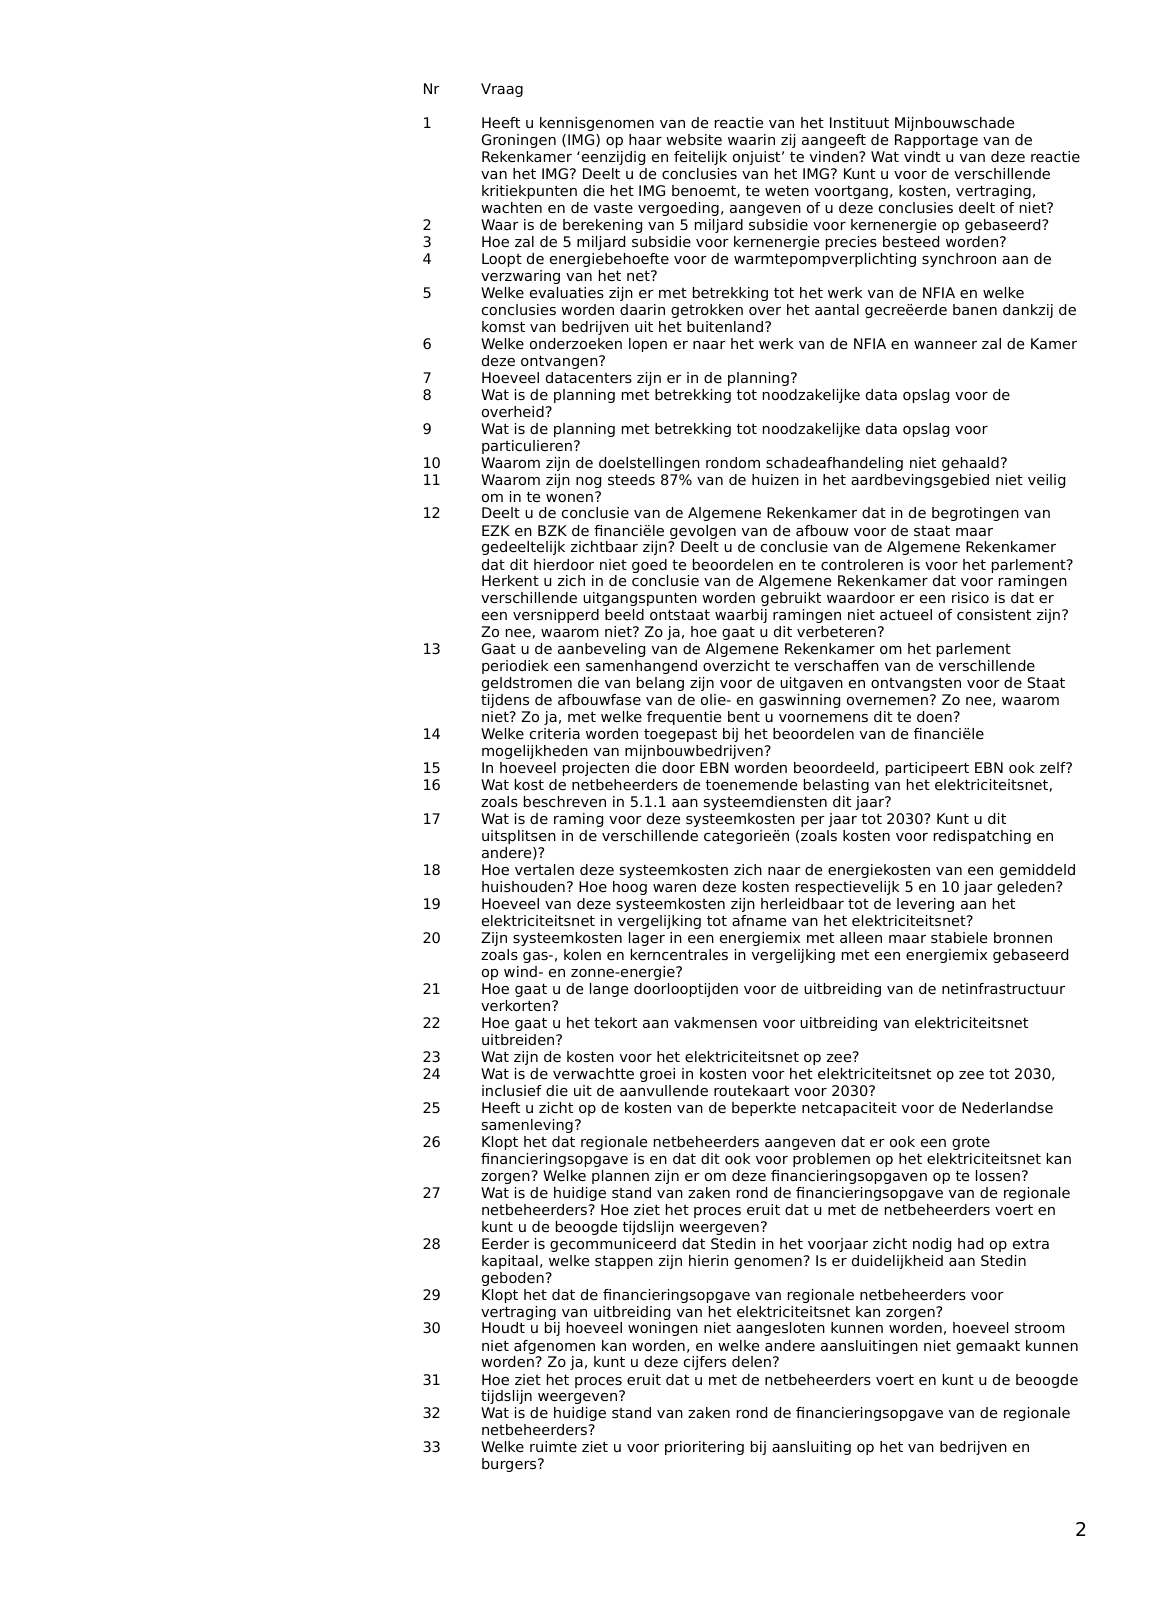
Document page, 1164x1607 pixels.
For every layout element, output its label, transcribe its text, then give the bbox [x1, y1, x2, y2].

table_cell Gaat u de aanbeveling van de Algemene Rekenkamer om het parlement periodiek een samenhangend overzicht te verschaffen van de verschillende geldstromen die van belang zijn voor de uitgaven en ontvangsten voor de Staat tijdens de afbouwfase van de olie- en gaswinning overnemen? Zo nee, waarom niet? Zo ja, met welke frequentie bent u voornemens dit te doen? [475, 641, 1087, 726]
table_cell Wat is de huidige stand van zaken rond de financieringsopgave van de regionale netbeheerders? [475, 1405, 1087, 1439]
table_cell 9 [422, 421, 475, 454]
table_cell Wat kost de netbeheerders de toenemende belasting van het elektriciteitsnet, zoals beschreven in 5.1.1 aan systeemdiensten dit jaar? [475, 777, 1087, 811]
table_cell [475, 98, 1087, 115]
table_cell 29 [422, 1286, 475, 1320]
table_cell 16 [422, 777, 475, 811]
table_cell Loopt de energiebehoefte voor de warmtepompverplichting synchroon aan de verzwaring van het net? [475, 251, 1087, 285]
table_cell Zijn systeemkosten lager in een energiemix met alleen maar stabiele bronnen zoals gas-, kolen en kerncentrales in vergelijking met een energiemix gebaseerd op wind- en zonne-energie? [475, 930, 1087, 981]
table_cell [422, 98, 475, 115]
table_cell Hoe gaat u de lange doorlooptijden voor de uitbreiding van de netinfrastructuur verkorten? [475, 981, 1087, 1015]
table_cell Heeft u zicht op de kosten van de beperkte netcapaciteit voor de Nederlandse samenleving? [475, 1100, 1087, 1134]
table_cell Hoe vertalen deze systeemkosten zich naar de energiekosten van een gemiddeld huishouden? Hoe hoog waren deze kosten respectievelijk 5 en 10 jaar geleden? [475, 862, 1087, 896]
table_cell Heeft u kennisgenomen van de reactie van het Instituut Mijnbouwschade Groningen (IMG) op haar website waarin zij aangeeft de Rapportage van de Rekenkamer ‘eenzijdig en feitelijk onjuist’ te vinden? Wat vindt u van deze reactie van het IMG? Deelt u de conclusies van het IMG? Kunt u voor de verschillende kritiekpunten die het IMG benoemt, te weten voortgang, kosten, vertraging, wachten en de vaste vergoeding, aangeven of u deze conclusies deelt of niet? [475, 115, 1087, 217]
table_cell Houdt u bij hoeveel woningen niet aangesloten kunnen worden, hoeveel stroom niet afgenomen kan worden, en welke andere aansluitingen niet gemaakt kunnen worden? Zo ja, kunt u deze cijfers delen? [475, 1320, 1087, 1371]
table_cell 14 [422, 726, 475, 760]
table_cell 27 [422, 1185, 475, 1236]
table_cell 11 [422, 471, 475, 505]
table_cell Waarom zijn nog steeds 87% van de huizen in het aardbevingsgebied niet veilig om in te wonen? [475, 471, 1087, 505]
table_cell 6 [422, 336, 475, 369]
table_cell 21 [422, 981, 475, 1015]
table_cell Klopt het dat regionale netbeheerders aangeven dat er ook een grote financieringsopgave is en dat dit ook voor problemen op het elektriciteitsnet kan zorgen? Welke plannen zijn er om deze financieringsopgaven op te lossen? [475, 1134, 1087, 1184]
table_cell Hoe gaat u het tekort aan vakmensen voor uitbreiding van elektriciteitsnet uitbreiden? [475, 1015, 1087, 1049]
table_cell Waarom zijn de doelstellingen rondom schadeafhandeling niet gehaald? [475, 455, 1087, 471]
table_cell 31 [422, 1371, 475, 1405]
table_cell 22 [422, 1015, 475, 1049]
table_cell 30 [422, 1320, 475, 1371]
table_cell Eerder is gecommuniceerd dat Stedin in het voorjaar zicht nodig had op extra kapitaal, welke stappen zijn hierin genomen? Is er duidelijkheid aan Stedin geboden? [475, 1236, 1087, 1286]
table_cell 18 [422, 862, 475, 896]
table_cell 24 [422, 1066, 475, 1100]
table_cell 13 [422, 641, 475, 726]
table_cell Wat is de raming voor deze systeemkosten per jaar tot 2030? Kunt u dit uitsplitsen in de verschillende categorieën (zoals kosten voor redispatching en andere)? [475, 811, 1087, 862]
table_cell Wat zijn de kosten voor het elektriciteitsnet op zee? [475, 1049, 1087, 1066]
table_cell 5 [422, 285, 475, 336]
table_cell Klopt het dat de financieringsopgave van regionale netbeheerders voor vertraging van uitbreiding van het elektriciteitsnet kan zorgen? [475, 1286, 1087, 1320]
table_header Nr [422, 81, 475, 98]
table_cell Welke ruimte ziet u voor prioritering bij aansluiting op het van bedrijven en burgers? [475, 1439, 1087, 1473]
table_cell 10 [422, 455, 475, 471]
table_cell Welke criteria worden toegepast bij het beoordelen van de financiële mogelijkheden van mijnbouwbedrijven? [475, 726, 1087, 760]
table_cell 20 [422, 930, 475, 981]
table_cell 4 [422, 251, 475, 285]
table_cell 12 [422, 505, 475, 641]
table_cell Deelt u de conclusie van de Algemene Rekenkamer dat in de begrotingen van EZK en BZK de financiële gevolgen van de afbouw voor de staat maar gedeeltelijk zichtbaar zijn? Deelt u de conclusie van de Algemene Rekenkamer dat dit hierdoor niet goed te beoordelen en te controleren is voor het parlement? Herkent u zich in de conclusie van de Algemene Rekenkamer dat voor ramingen verschillende uitgangspunten worden gebruikt waardoor er een risico is dat er een versnipperd beeld ontstaat waarbij ramingen niet actueel of consistent zijn? Zo nee, waarom niet? Zo ja, hoe gaat u dit verbeteren? [475, 505, 1087, 641]
table_cell Wat is de verwachtte groei in kosten voor het elektriciteitsnet op zee tot 2030, inclusief die uit de aanvullende routekaart voor 2030? [475, 1066, 1087, 1100]
table_cell 33 [422, 1439, 475, 1473]
table_cell Welke evaluaties zijn er met betrekking tot het werk van de NFIA en welke conclusies worden daarin getrokken over het aantal gecreëerde banen dankzij de komst van bedrijven uit het buitenland? [475, 285, 1087, 336]
table_header Vraag [475, 81, 1087, 98]
table_cell 19 [422, 896, 475, 930]
table_cell 23 [422, 1049, 475, 1066]
table_cell Hoeveel van deze systeemkosten zijn herleidbaar tot de levering aan het elektriciteitsnet in vergelijking tot afname van het elektriciteitsnet? [475, 896, 1087, 930]
table_cell In hoeveel projecten die door EBN worden beoordeeld, participeert EBN ook zelf? [475, 760, 1087, 777]
table_cell Wat is de huidige stand van zaken rond de financieringsopgave van de regionale netbeheerders? Hoe ziet het proces eruit dat u met de netbeheerders voert en kunt u de beoogde tijdslijn weergeven? [475, 1185, 1087, 1236]
table_cell Wat is de planning met betrekking tot noodzakelijke data opslag voor particulieren? [475, 421, 1087, 454]
table_cell 26 [422, 1134, 475, 1184]
table_cell Waar is de berekening van 5 miljard subsidie voor kernenergie op gebaseerd? [475, 217, 1087, 234]
table_cell 15 [422, 760, 475, 777]
table_cell 32 [422, 1405, 475, 1439]
table_cell 1 [422, 115, 475, 217]
table_cell 3 [422, 234, 475, 251]
table_cell Hoe ziet het proces eruit dat u met de netbeheerders voert en kunt u de beoogde tijdslijn weergeven? [475, 1371, 1087, 1405]
table_cell 25 [422, 1100, 475, 1134]
table_cell Welke onderzoeken lopen er naar het werk van de NFIA en wanneer zal de Kamer deze ontvangen? [475, 336, 1087, 369]
table_cell 28 [422, 1236, 475, 1286]
table_cell 17 [422, 811, 475, 862]
table_cell Hoe zal de 5 miljard subsidie voor kernenergie precies besteed worden? [475, 234, 1087, 251]
table_cell 7 [422, 370, 475, 387]
table_cell 8 [422, 387, 475, 421]
table_cell 2 [422, 217, 475, 234]
table_cell Wat is de planning met betrekking tot noodzakelijke data opslag voor de overheid? [475, 387, 1087, 421]
table_cell Hoeveel datacenters zijn er in de planning? [475, 370, 1087, 387]
